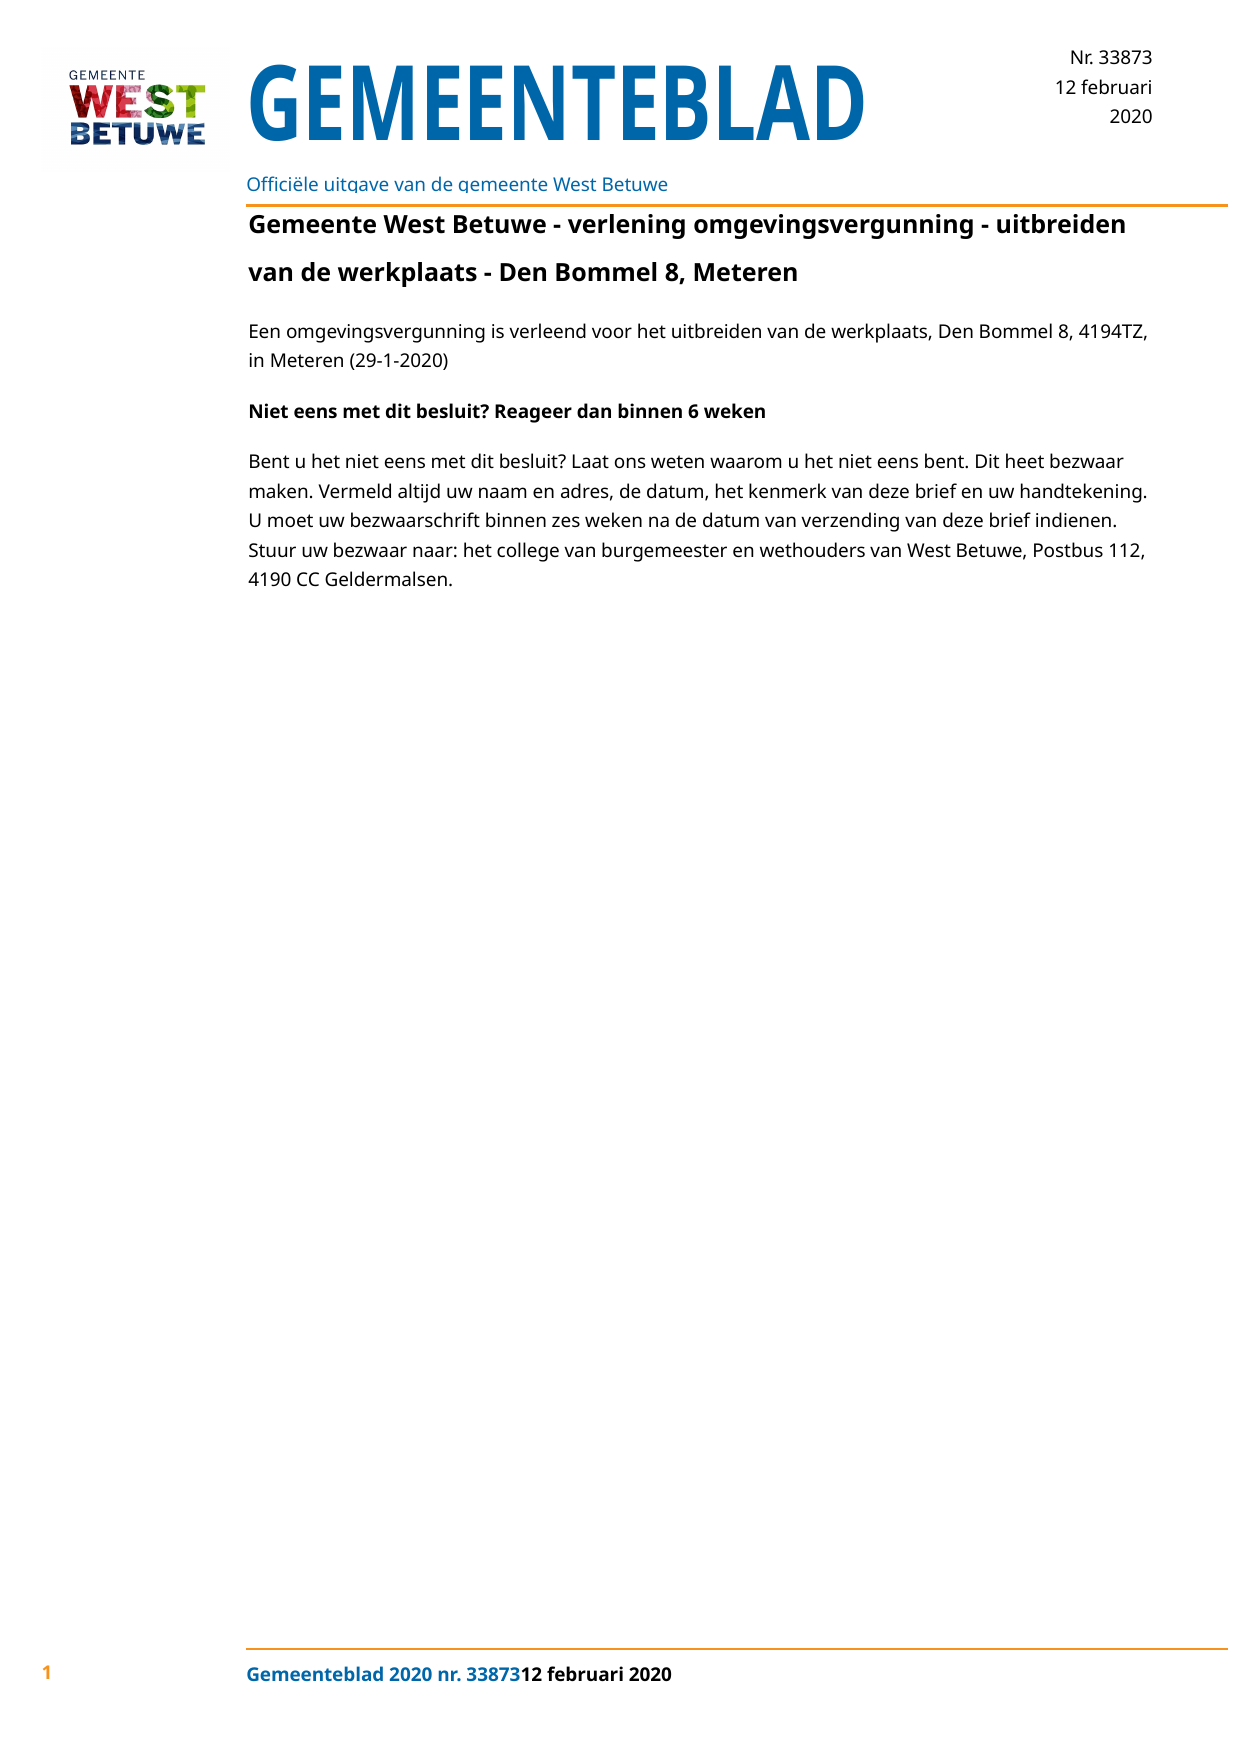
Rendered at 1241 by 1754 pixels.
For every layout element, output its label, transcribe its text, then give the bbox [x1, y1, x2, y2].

text Bent u het niet eens met dit besluit? Laat ons weten waarom u het niet eens bent. Dit heet bezwaar maken. Vermeld altijd uw naam en adres, de datum, het kenmerk van deze brief en uw handtekening. U moet uw bezwaarschrift binnen zes weken na de datum van verzending van deze brief indienen. Stuur uw bezwaar naar: het college van burgemeester en wethouders van West Betuwe, Postbus 112, 4190 CC Geldermalsen. [248, 448, 1152, 592]
text Een omgevingsvergunning is verleend voor het uitbreiden van de werkplaats, Den Bommel 8, 4194TZ, in Meteren (29-1-2020) [248, 318, 1152, 373]
picture [41, 47, 231, 172]
text Niet eens met dit besluit? Reageer dan binnen 6 weken [248, 398, 1152, 424]
text Gemeente West Betuwe - verlening omgevingsvergunning - uitbreiden van de werkplaats - Den Bommel 8, Meteren [248, 207, 1152, 288]
